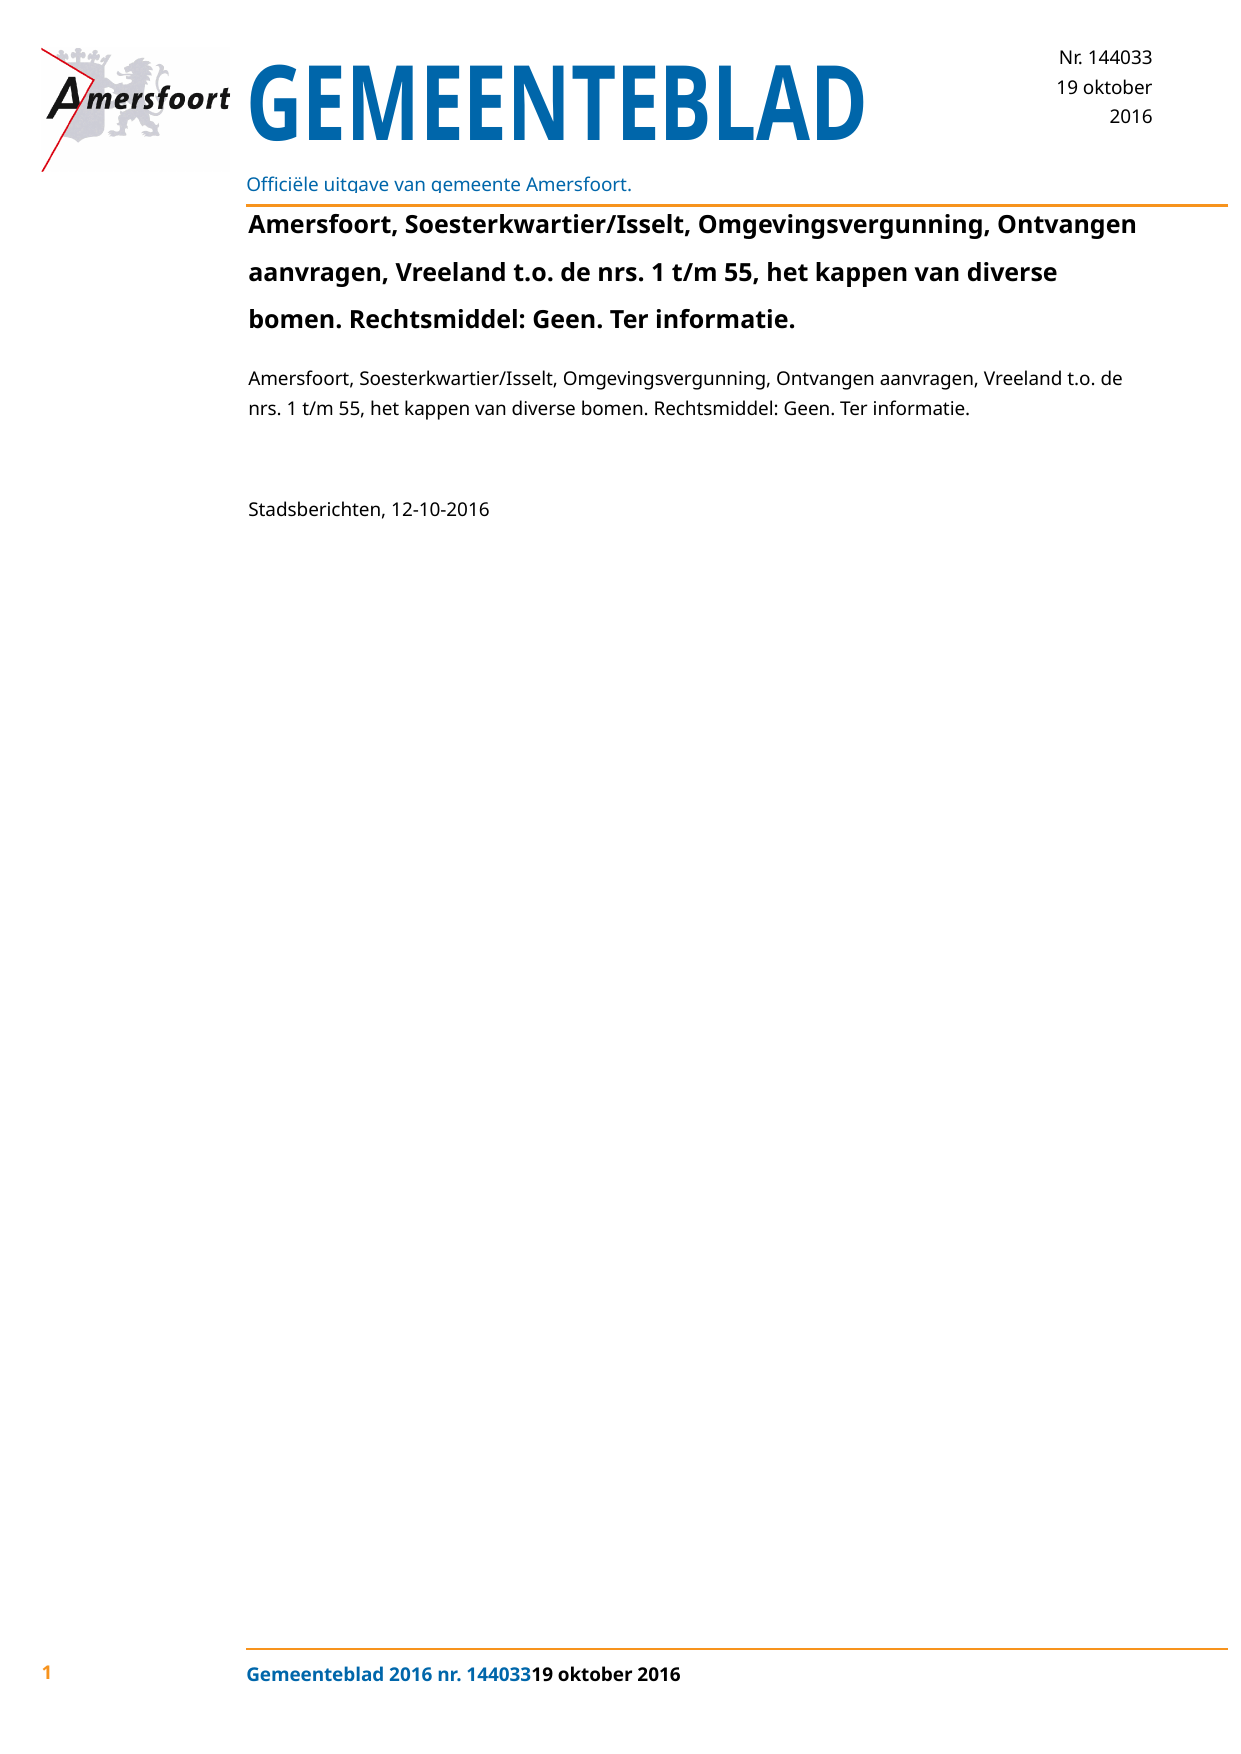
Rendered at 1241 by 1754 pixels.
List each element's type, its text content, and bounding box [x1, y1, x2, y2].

picture [41, 47, 231, 172]
text Stadsberichten, 12-10-2016 [248, 496, 1152, 522]
text Amersfoort, Soesterkwartier/Isselt, Omgevingsvergunning, Ontvangen aanvragen, Vreeland t.o. de nrs. 1 t/m 55, het kappen van diverse bomen. Rechtsmiddel: Geen. Ter informatie. [248, 366, 1152, 421]
text Amersfoort, Soesterkwartier/Isselt, Omgevingsvergunning, Ontvangen aanvragen, Vreeland t.o. de nrs. 1 t/m 55, het kappen van diverse bomen. Rechtsmiddel: Geen. Ter informatie. [248, 207, 1152, 336]
